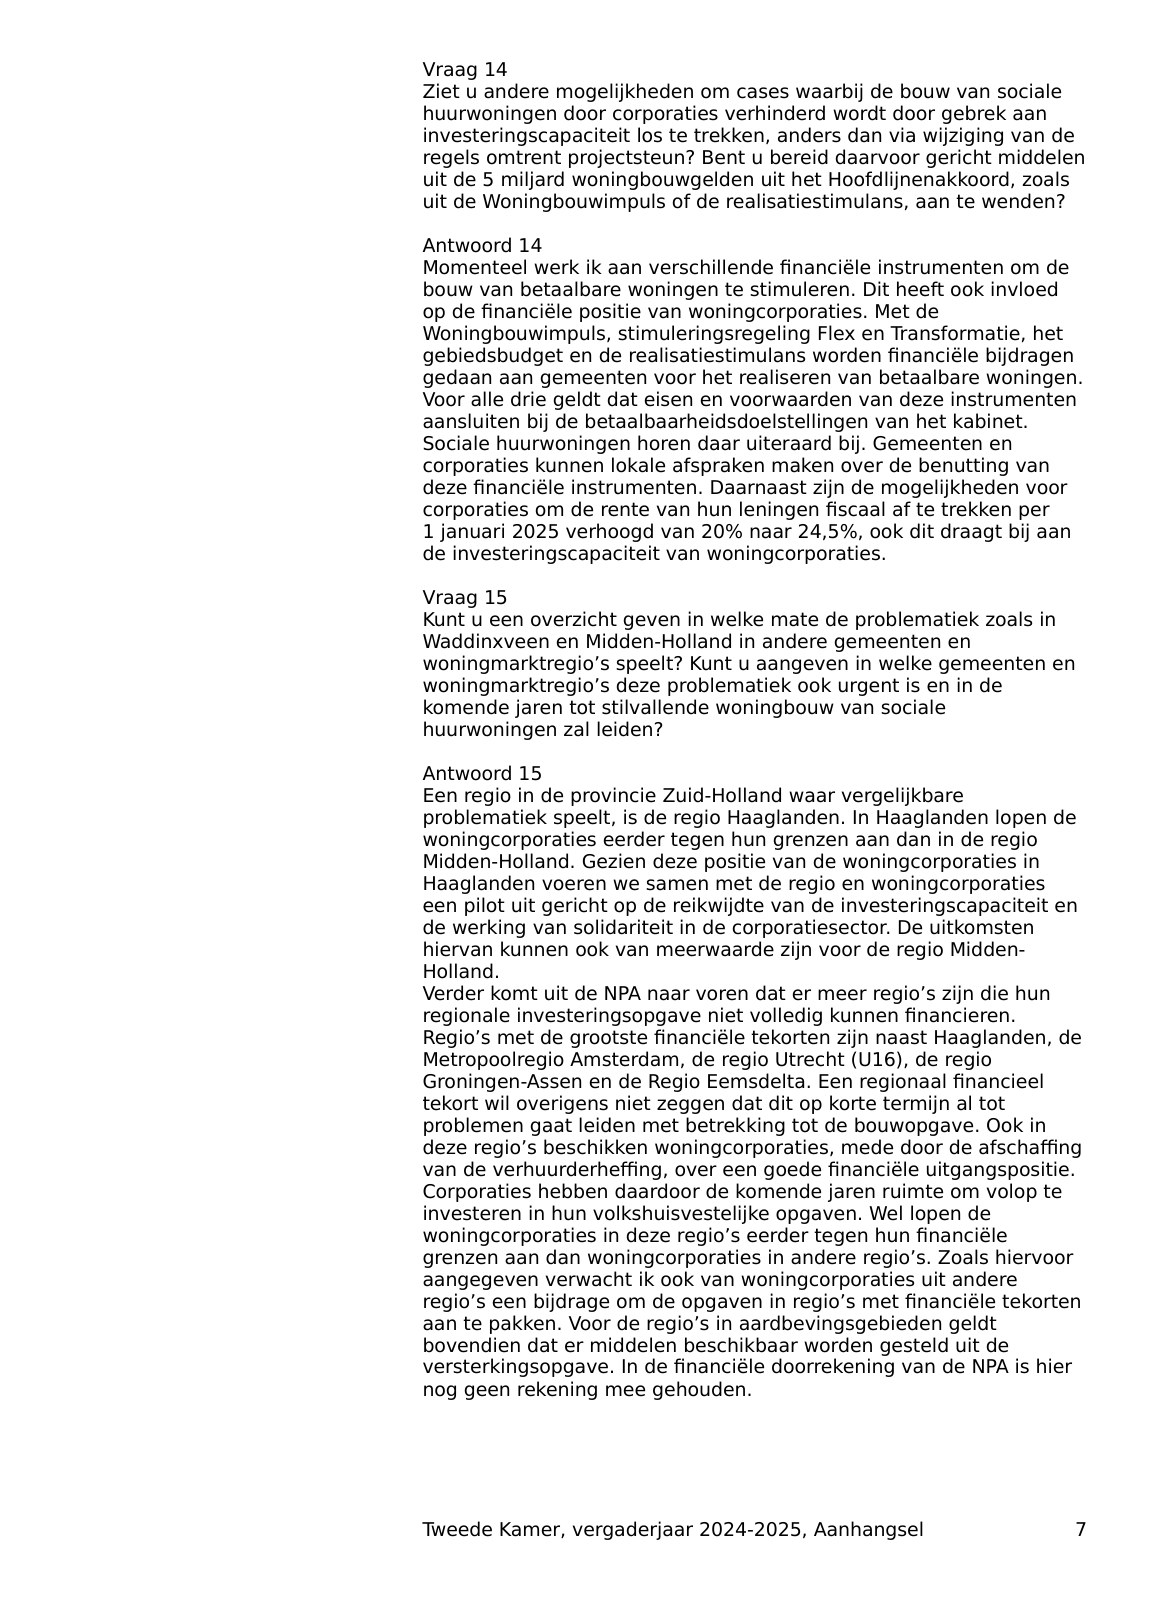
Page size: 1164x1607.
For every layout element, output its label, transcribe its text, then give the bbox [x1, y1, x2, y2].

text Kunt u een overzicht geven in welke mate de problematiek zoals in Waddinxveen en Midden-Holland in andere gemeenten en woningmarktregio’s speelt? Kunt u aangeven in welke gemeenten en woningmarktregio’s deze problematiek ook urgent is en in de komende jaren tot stilvallende woningbouw van sociale huurwoningen zal leiden? [422, 609, 1087, 741]
text Antwoord 14 [422, 235, 1087, 257]
text Vraag 14 [422, 59, 1087, 81]
text Een regio in de provincie Zuid-Holland waar vergelijkbare problematiek speelt, is de regio Haaglanden. In Haaglanden lopen de woningcorporaties eerder tegen hun grenzen aan dan in de regio Midden-Holland. Gezien deze positie van de woningcorporaties in Haaglanden voeren we samen met de regio en woningcorporaties een pilot uit gericht op de reikwijdte van de investeringscapaciteit en de werking van solidariteit in de corporatiesector. De uitkomsten hiervan kunnen ook van meerwaarde zijn voor de regio Midden-Holland. [422, 785, 1087, 983]
text Ziet u andere mogelijkheden om cases waarbij de bouw van sociale huurwoningen door corporaties verhinderd wordt door gebrek aan investeringscapaciteit los te trekken, anders dan via wijziging van de regels omtrent projectsteun? Bent u bereid daarvoor gericht middelen uit de 5 miljard woningbouwgelden uit het Hoofdlijnenakkoord, zoals uit de Woningbouwimpuls of de realisatiestimulans, aan te wenden? [422, 81, 1087, 213]
text Momenteel werk ik aan verschillende financiële instrumenten om de bouw van betaalbare woningen te stimuleren. Dit heeft ook invloed op de financiële positie van woningcorporaties. Met de Woningbouwimpuls, stimuleringsregeling Flex en Transformatie, het gebiedsbudget en de realisatiestimulans worden financiële bijdragen gedaan aan gemeenten voor het realiseren van betaalbare woningen. Voor alle drie geldt dat eisen en voorwaarden van deze instrumenten aansluiten bij de betaalbaarheidsdoelstellingen van het kabinet. Sociale huurwoningen horen daar uiteraard bij. Gemeenten en corporaties kunnen lokale afspraken maken over de benutting van deze financiële instrumenten. Daarnaast zijn de mogelijkheden voor corporaties om de rente van hun leningen fiscaal af te trekken per 1 januari 2025 verhoogd van 20% naar 24,5%, ook dit draagt bij aan de investeringscapaciteit van woningcorporaties. [422, 257, 1087, 565]
text Antwoord 15 [422, 763, 1087, 785]
text Verder komt uit de NPA naar voren dat er meer regio’s zijn die hun regionale investeringsopgave niet volledig kunnen financieren. Regio’s met de grootste financiële tekorten zijn naast Haaglanden, de Metropoolregio Amsterdam, de regio Utrecht (U16), de regio Groningen-Assen en de Regio Eemsdelta. Een regionaal financieel tekort wil overigens niet zeggen dat dit op korte termijn al tot problemen gaat leiden met betrekking tot de bouwopgave. Ook in deze regio’s beschikken woningcorporaties, mede door de afschaffing van de verhuurderheffing, over een goede financiële uitgangspositie. Corporaties hebben daardoor de komende jaren ruimte om volop te investeren in hun volkshuisvestelijke opgaven. Wel lopen de woningcorporaties in deze regio’s eerder tegen hun financiële grenzen aan dan woningcorporaties in andere regio’s. Zoals hiervoor aangegeven verwacht ik ook van woningcorporaties uit andere regio’s een bijdrage om de opgaven in regio’s met financiële tekorten aan te pakken. Voor de regio’s in aardbevingsgebieden geldt bovendien dat er middelen beschikbaar worden gesteld uit de versterkingsopgave. In de financiële doorrekening van de NPA is hier nog geen rekening mee gehouden. [422, 983, 1087, 1400]
text Vraag 15 [422, 587, 1087, 609]
